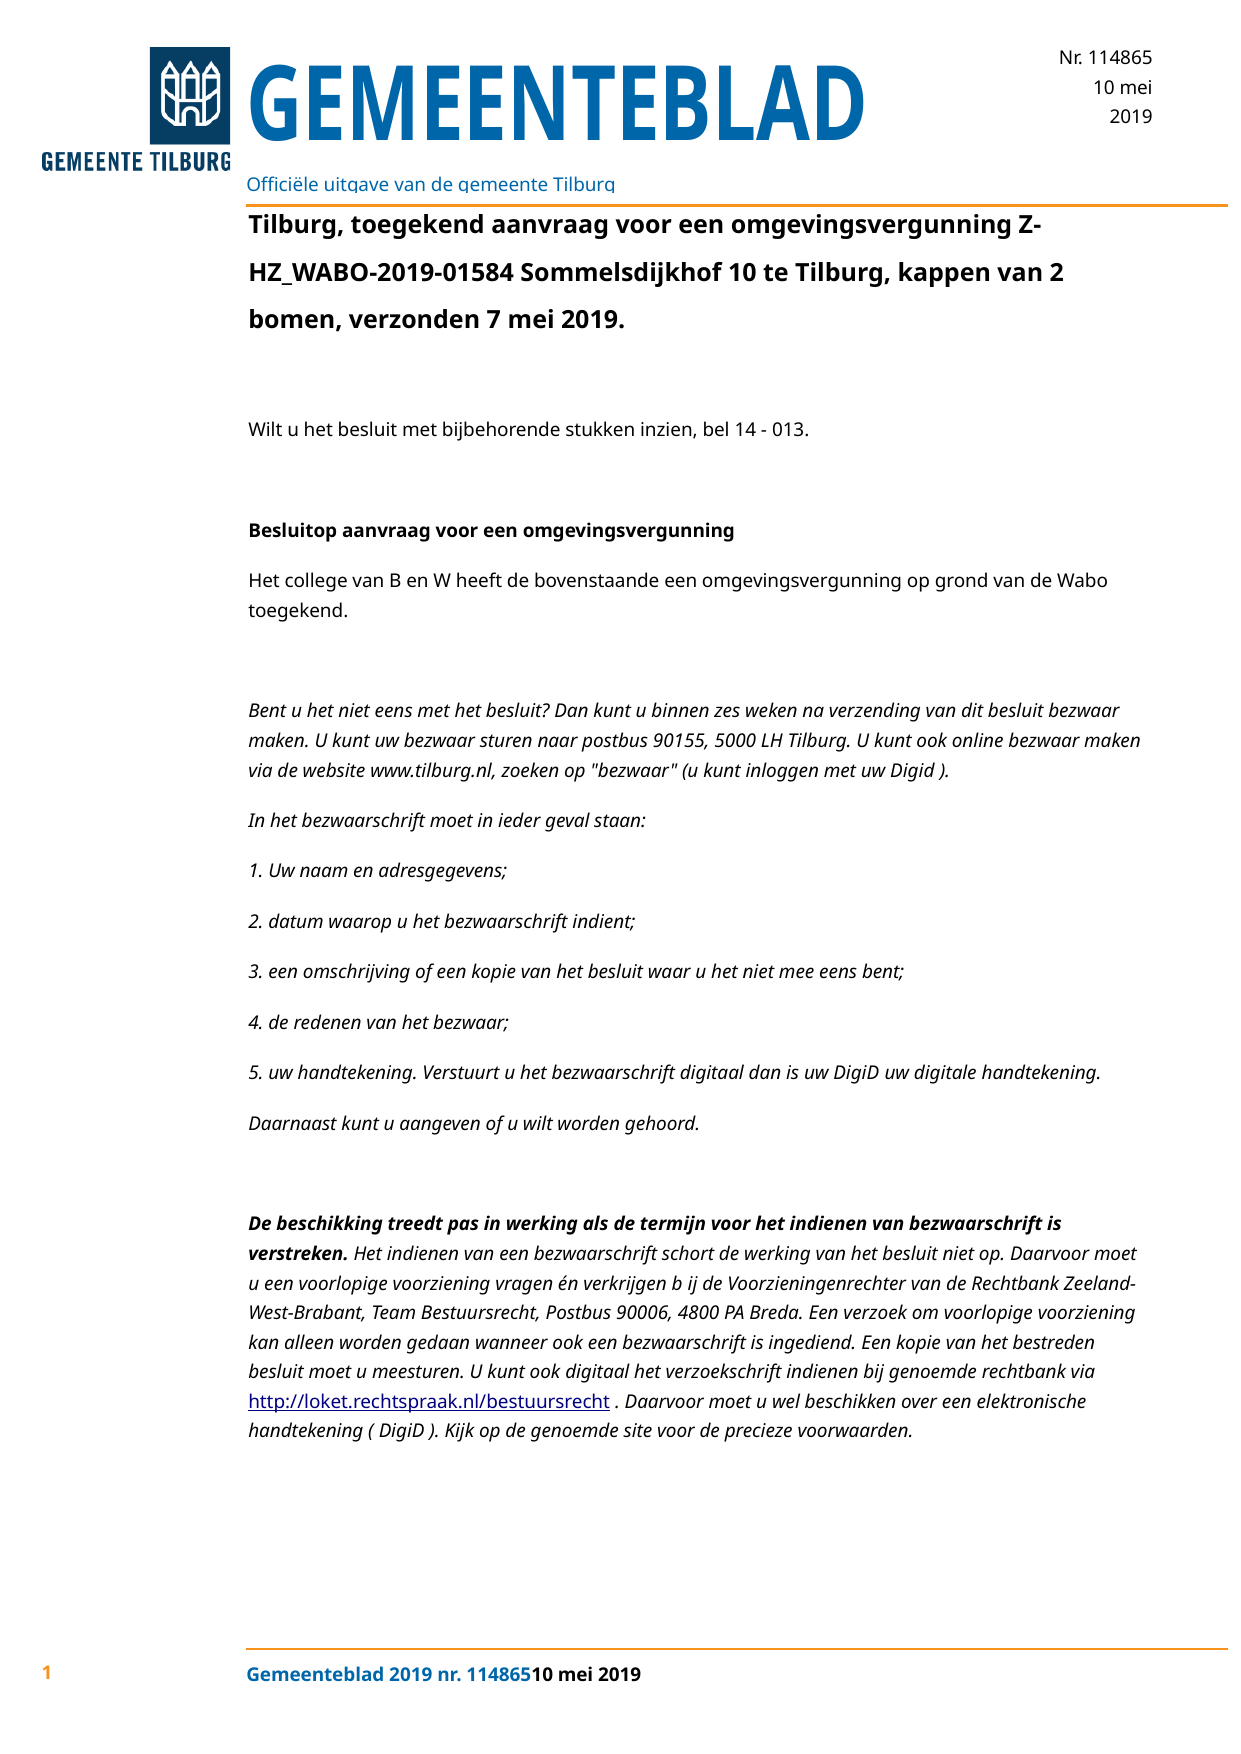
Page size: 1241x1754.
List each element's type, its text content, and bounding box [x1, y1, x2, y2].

text In het bezwaarschrift moet in ieder geval staan: [248, 807, 1152, 833]
text Besluitop aanvraag voor een omgevingsvergunning [248, 517, 1152, 542]
text Het college van B en W heeft de bovenstaande een omgevingsvergunning op grond van de Wabo toegekend. [248, 567, 1152, 622]
text 5. uw handtekening. Verstuurt u het bezwaarschrift digitaal dan is uw DigiD uw digitale handtekening. [248, 1059, 1152, 1085]
text Wilt u het besluit met bijbehorende stukken inzien, bel 14 - 013. [248, 416, 1152, 442]
text 4. de redenen van het bezwaar; [248, 1009, 1152, 1034]
picture [41, 47, 231, 172]
text Daarnaast kunt u aangeven of u wilt worden gehoord. [248, 1110, 1152, 1135]
text 2. datum waarop u het bezwaarschrift indient; [248, 908, 1152, 934]
text 3. een omschrijving of een kopie van het besluit waar u het niet mee eens bent; [248, 958, 1152, 984]
text De beschikking treedt pas in werking als de termijn voor het indienen van bezwaarschrift is verstreken. Het indienen van een bezwaarschrift schort de werking van het besluit niet op. Daarvoor moet u een voorlopige voorziening vragen én verkrijgen b ij de Voorzieningenrechter van de Rechtbank Zeeland-West-Brabant, Team Bestuursrecht, Postbus 90006, 4800 PA Breda. Een verzoek om voorlopige voorziening kan alleen worden gedaan wanneer ook een bezwaarschrift is ingediend. Een kopie van het bestreden besluit moet u meesturen. U kunt ook digitaal het verzoekschrift indienen bij genoemde rechtbank via http://loket.rechtspraak.nl/bestuursrecht . Daarvoor moet u wel beschikken over een elektronische handtekening ( DigiD ). Kijk op de genoemde site voor de precieze voorwaarden. [248, 1211, 1152, 1443]
text Tilburg, toegekend aanvraag voor een omgevingsvergunning Z-HZ_WABO-2019-01584 Sommelsdijkhof 10 te Tilburg, kappen van 2 bomen, verzonden 7 mei 2019. [248, 207, 1152, 336]
text Bent u het niet eens met het besluit? Dan kunt u binnen zes weken na verzending van dit besluit bezwaar maken. U kunt uw bezwaar sturen naar postbus 90155, 5000 LH Tilburg. U kunt ook online bezwaar maken via de website www.tilburg.nl, zoeken op "bezwaar" (u kunt inloggen met uw Digid ). [248, 698, 1152, 782]
text 1. Uw naam en adresgegevens; [248, 858, 1152, 883]
